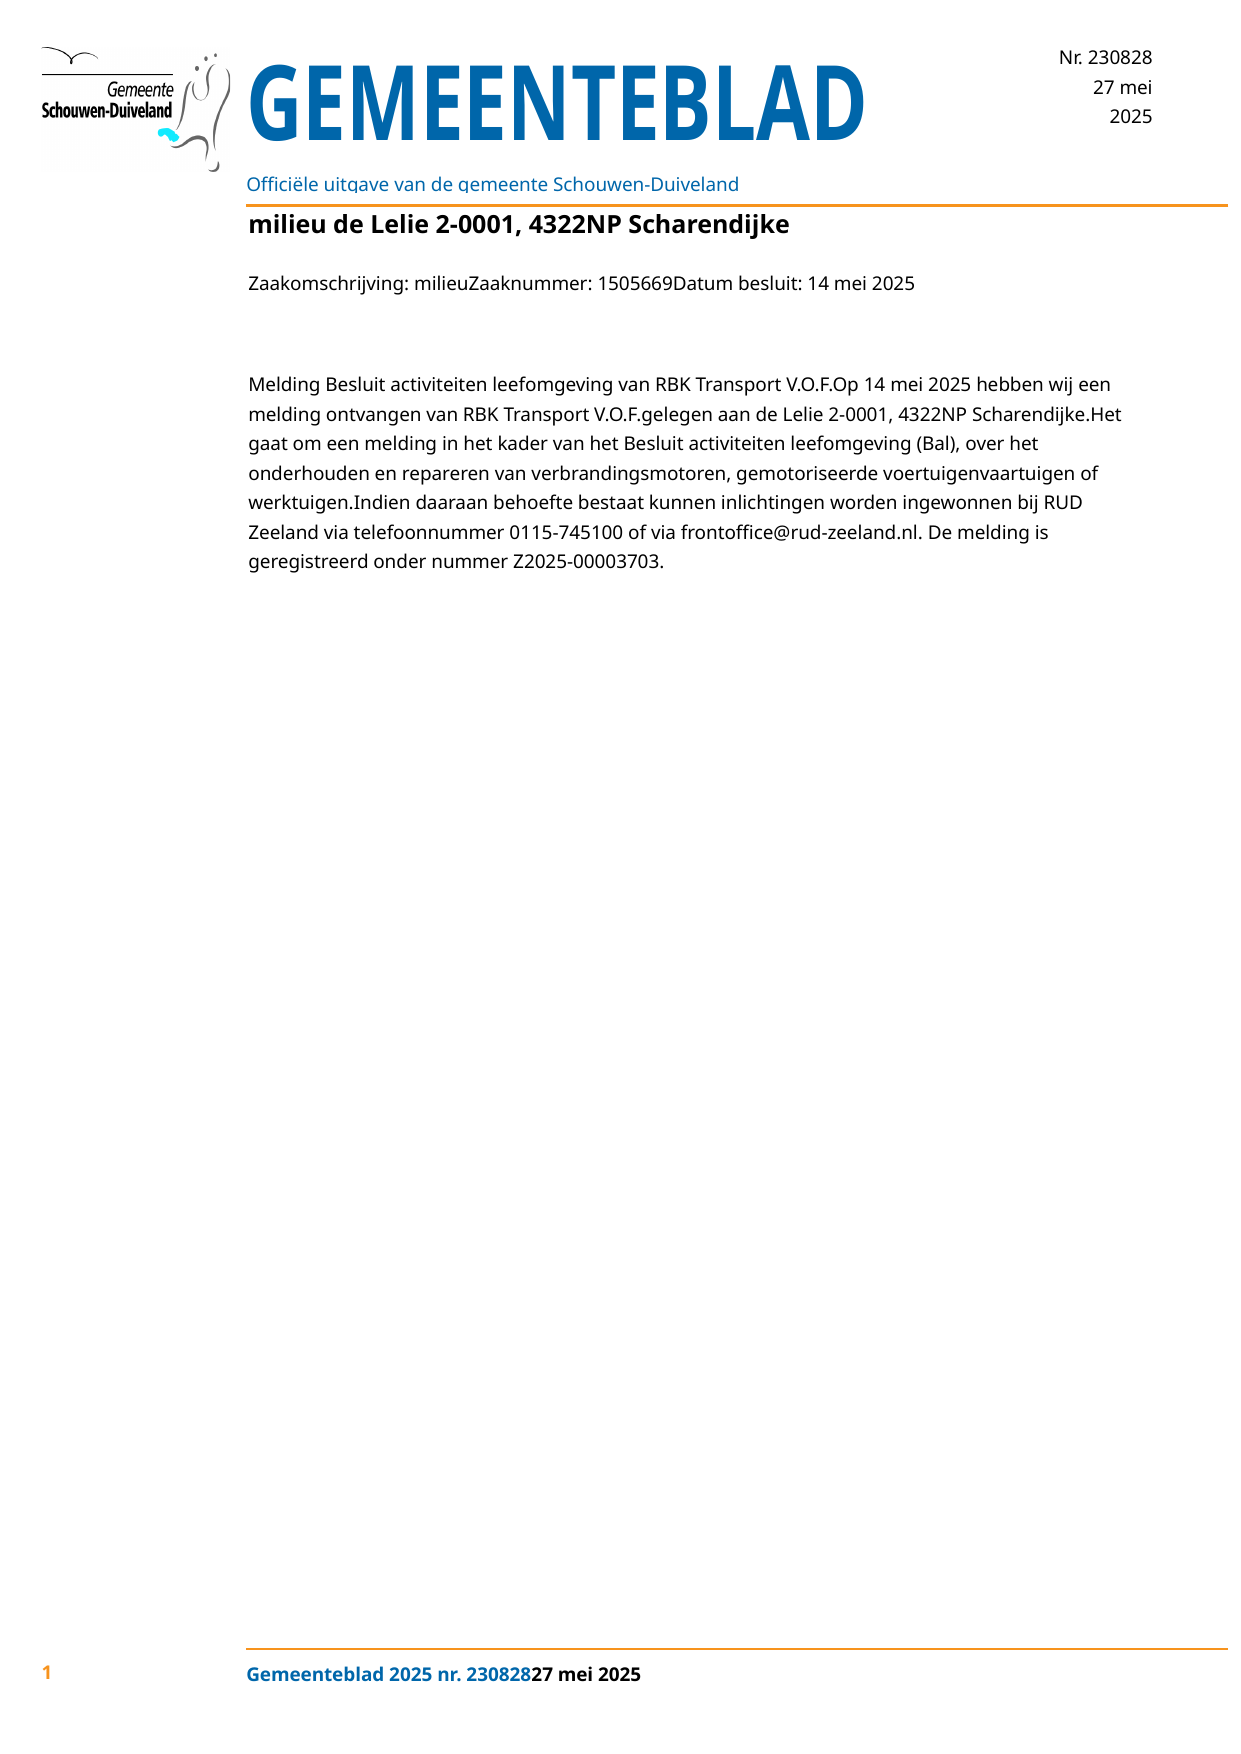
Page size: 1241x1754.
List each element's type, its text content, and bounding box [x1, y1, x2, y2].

picture [41, 47, 231, 172]
text milieu de Lelie 2-0001, 4322NP Scharendijke [248, 207, 1152, 241]
text Melding Besluit activiteiten leefomgeving van RBK Transport V.O.F.Op 14 mei 2025 hebben wij een melding ontvangen van RBK Transport V.O.F.gelegen aan de Lelie 2-0001, 4322NP Scharendijke.Het gaat om een melding in het kader van het Besluit activiteiten leefomgeving (Bal), over het onderhouden en repareren van verbrandingsmotoren, gemotoriseerde voertuigenvaartuigen of werktuigen.Indien daaraan behoefte bestaat kunnen inlichtingen worden ingewonnen bij RUD Zeeland via telefoonnummer 0115-745100 of via frontoffice@rud-zeeland.nl. De melding is geregistreerd onder nummer Z2025-00003703. [248, 371, 1152, 574]
text Zaakomschrijving: milieuZaaknummer: 1505669Datum besluit: 14 mei 2025 [248, 270, 1152, 296]
